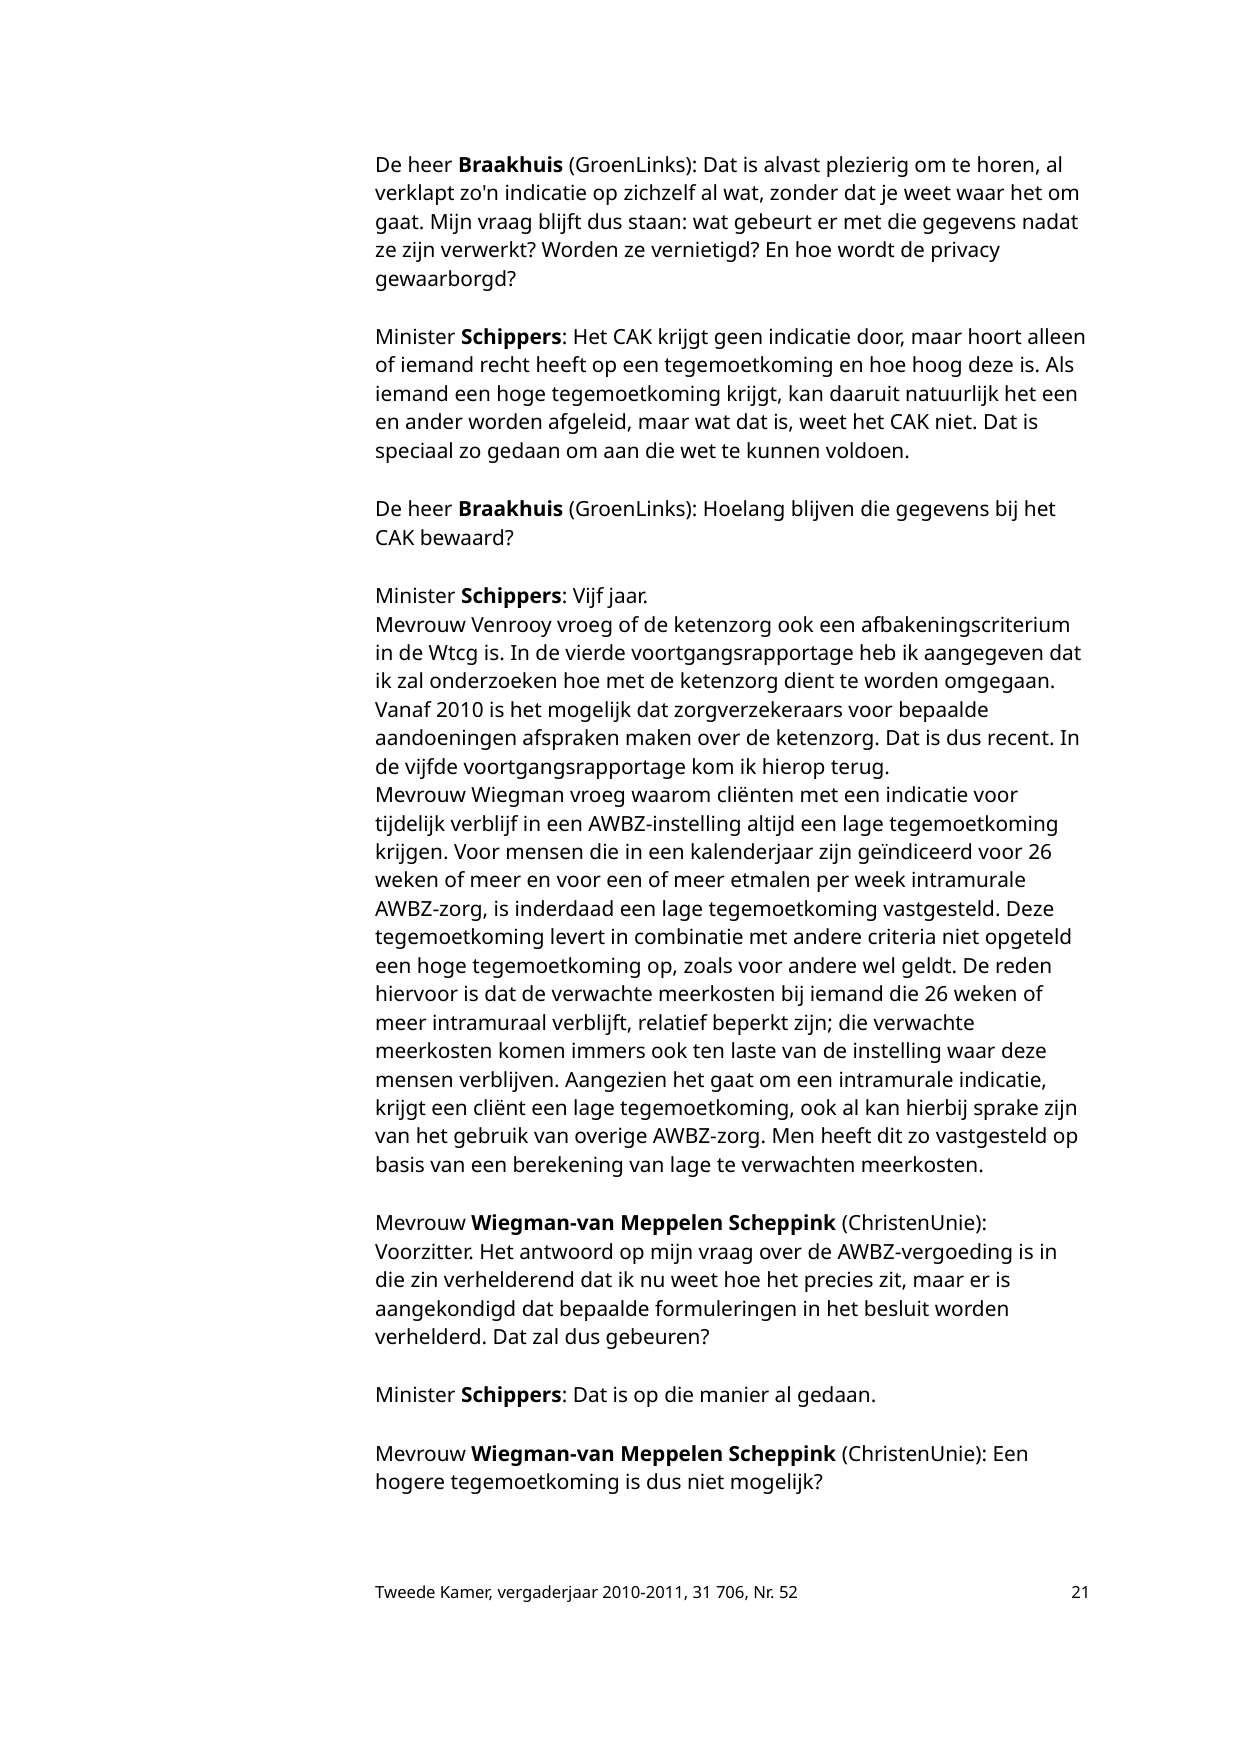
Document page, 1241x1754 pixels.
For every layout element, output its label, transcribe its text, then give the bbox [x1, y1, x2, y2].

text Mevrouw Wiegman vroeg waarom cliënten met een indicatie voor tijdelijk verblijf in een AWBZ-instelling altijd een lage tegemoetkoming krijgen. Voor mensen die in een kalenderjaar zijn geïndiceerd voor 26 weken of meer en voor een of meer etmalen per week intramurale AWBZ-zorg, is inderdaad een lage tegemoetkoming vastgesteld. Deze tegemoetkoming levert in combinatie met andere criteria niet opgeteld een hoge tegemoetkoming op, zoals voor andere wel geldt. De reden hiervoor is dat de verwachte meerkosten bij iemand die 26 weken of meer intramuraal verblijft, relatief beperkt zijn; die verwachte meerkosten komen immers ook ten laste van de instelling waar deze mensen verblijven. Aangezien het gaat om een intramurale indicatie, krijgt een cliënt een lage tegemoetkoming, ook al kan hierbij sprake zijn van het gebruik van overige AWBZ-zorg. Men heeft dit zo vastgesteld op basis van een berekening van lage te verwachten meerkosten. [375, 780, 1090, 1178]
text Mevrouw Venrooy vroeg of de ketenzorg ook een afbakeningscriterium in de Wtcg is. In de vierde voortgangsrapportage heb ik aangegeven dat ik zal onderzoeken hoe met de ketenzorg dient te worden omgegaan. Vanaf 2010 is het mogelijk dat zorgverzekeraars voor bepaalde aandoeningen afspraken maken over de ketenzorg. Dat is dus recent. In de vijfde voortgangsrapportage kom ik hierop terug. [375, 610, 1090, 780]
text Mevrouw Wiegman-van Meppelen Scheppink (ChristenUnie): Voorzitter. Het antwoord op mijn vraag over de AWBZ-vergoeding is in die zin verhelderend dat ik nu weet hoe het precies zit, maar er is aangekondigd dat bepaalde formuleringen in het besluit worden verhelderd. Dat zal dus gebeuren? [375, 1208, 1090, 1351]
text Mevrouw Wiegman-van Meppelen Scheppink (ChristenUnie): Een hogere tegemoetkoming is dus niet mogelijk? [375, 1439, 1090, 1496]
text Minister Schippers: Vijf jaar. [375, 581, 1090, 610]
text Minister Schippers: Dat is op die manier al gedaan. [375, 1381, 1090, 1409]
text De heer Braakhuis (GroenLinks): Dat is alvast plezierig om te horen, al verklapt zo'n indicatie op zichzelf al wat, zonder dat je weet waar het om gaat. Mijn vraag blijft dus staan: wat gebeurt er met die gegevens nadat ze zijn verwerkt? Worden ze vernietigd? En hoe wordt de privacy gewaarborgd? [375, 150, 1090, 292]
text Minister Schippers: Het CAK krijgt geen indicatie door, maar hoort alleen of iemand recht heeft op een tegemoetkoming en hoe hoog deze is. Als iemand een hoge tegemoetkoming krijgt, kan daaruit natuurlijk het een en ander worden afgeleid, maar wat dat is, weet het CAK niet. Dat is speciaal zo gedaan om aan die wet te kunnen voldoen. [375, 322, 1090, 464]
text De heer Braakhuis (GroenLinks): Hoelang blijven die gegevens bij het CAK bewaard? [375, 494, 1090, 551]
